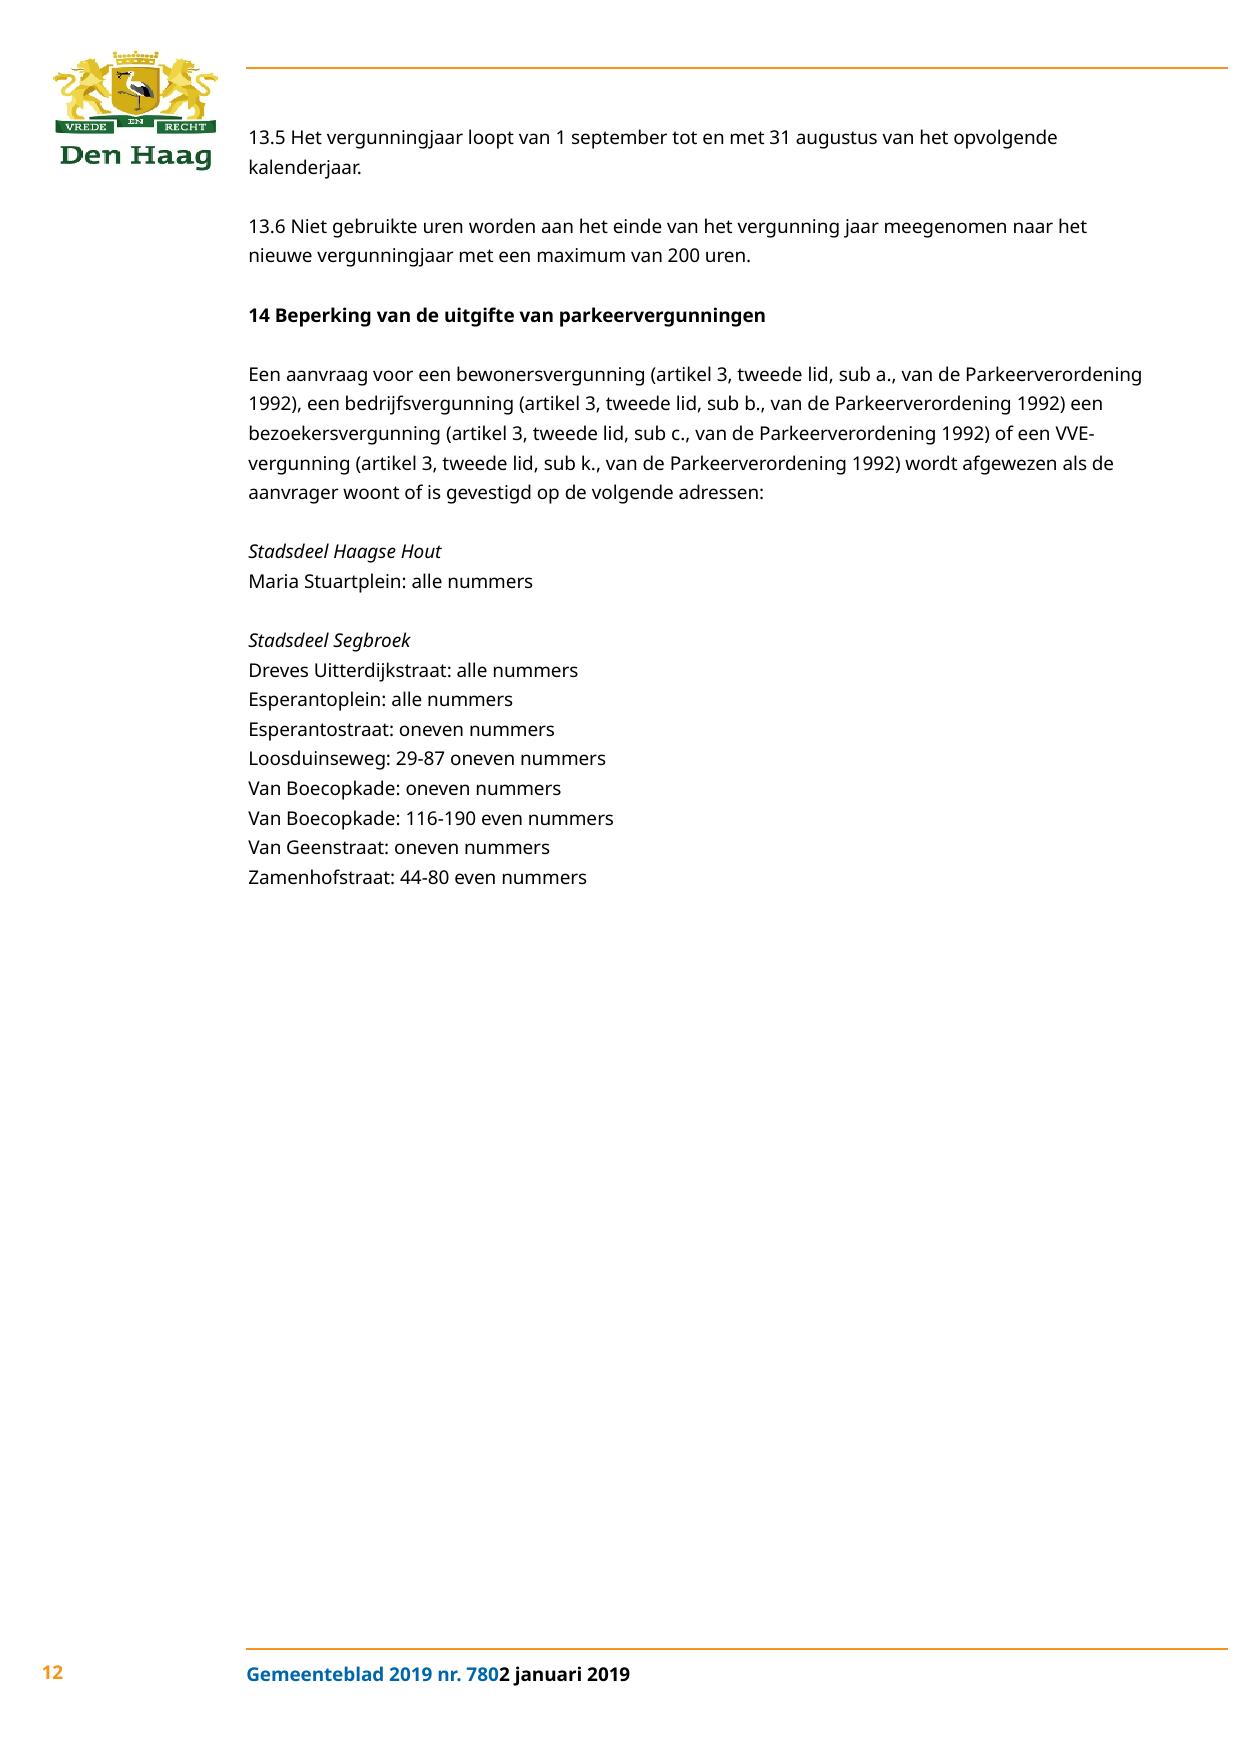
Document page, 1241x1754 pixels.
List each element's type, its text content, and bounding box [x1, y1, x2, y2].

text Zamenhofstraat: 44-80 even nummers [248, 864, 1152, 890]
picture [41, 47, 231, 172]
text Esperantostraat: oneven nummers [248, 716, 1152, 742]
text 13.6 Niet gebruikte uren worden aan het einde van het vergunning jaar meegenomen naar het nieuwe vergunningjaar met een maximum van 200 uren. [248, 213, 1152, 268]
text 13.5 Het vergunningjaar loopt van 1 september tot en met 31 augustus van het opvolgende kalenderjaar. [248, 124, 1152, 180]
text Van Boecopkade: oneven nummers [248, 775, 1152, 801]
text Stadsdeel Haagse Hout [248, 538, 1152, 564]
text Esperantoplein: alle nummers [248, 686, 1152, 712]
text Van Geenstraat: oneven nummers [248, 834, 1152, 860]
text Dreves Uitterdijkstraat: alle nummers [248, 657, 1152, 683]
text 14 Beperking van de uitgifte van parkeervergunningen [248, 302, 1152, 328]
text Stadsdeel Segbroek [248, 627, 1152, 653]
text Van Boecopkade: 116-190 even nummers [248, 805, 1152, 831]
text Maria Stuartplein: alle nummers [248, 568, 1152, 594]
text Een aanvraag voor een bewonersvergunning (artikel 3, tweede lid, sub a., van de Parkeerverordening 1992), een bedrijfsvergunning (artikel 3, tweede lid, sub b., van de Parkeerverordening 1992) een bezoekersvergunning (artikel 3, tweede lid, sub c., van de Parkeerverordening 1992) of een VVE-vergunning (artikel 3, tweede lid, sub k., van de Parkeerverordening 1992) wordt afgewezen als de aanvrager woont of is gevestigd op de volgende adressen: [248, 361, 1152, 505]
text Loosduinseweg: 29-87 oneven nummers [248, 746, 1152, 771]
